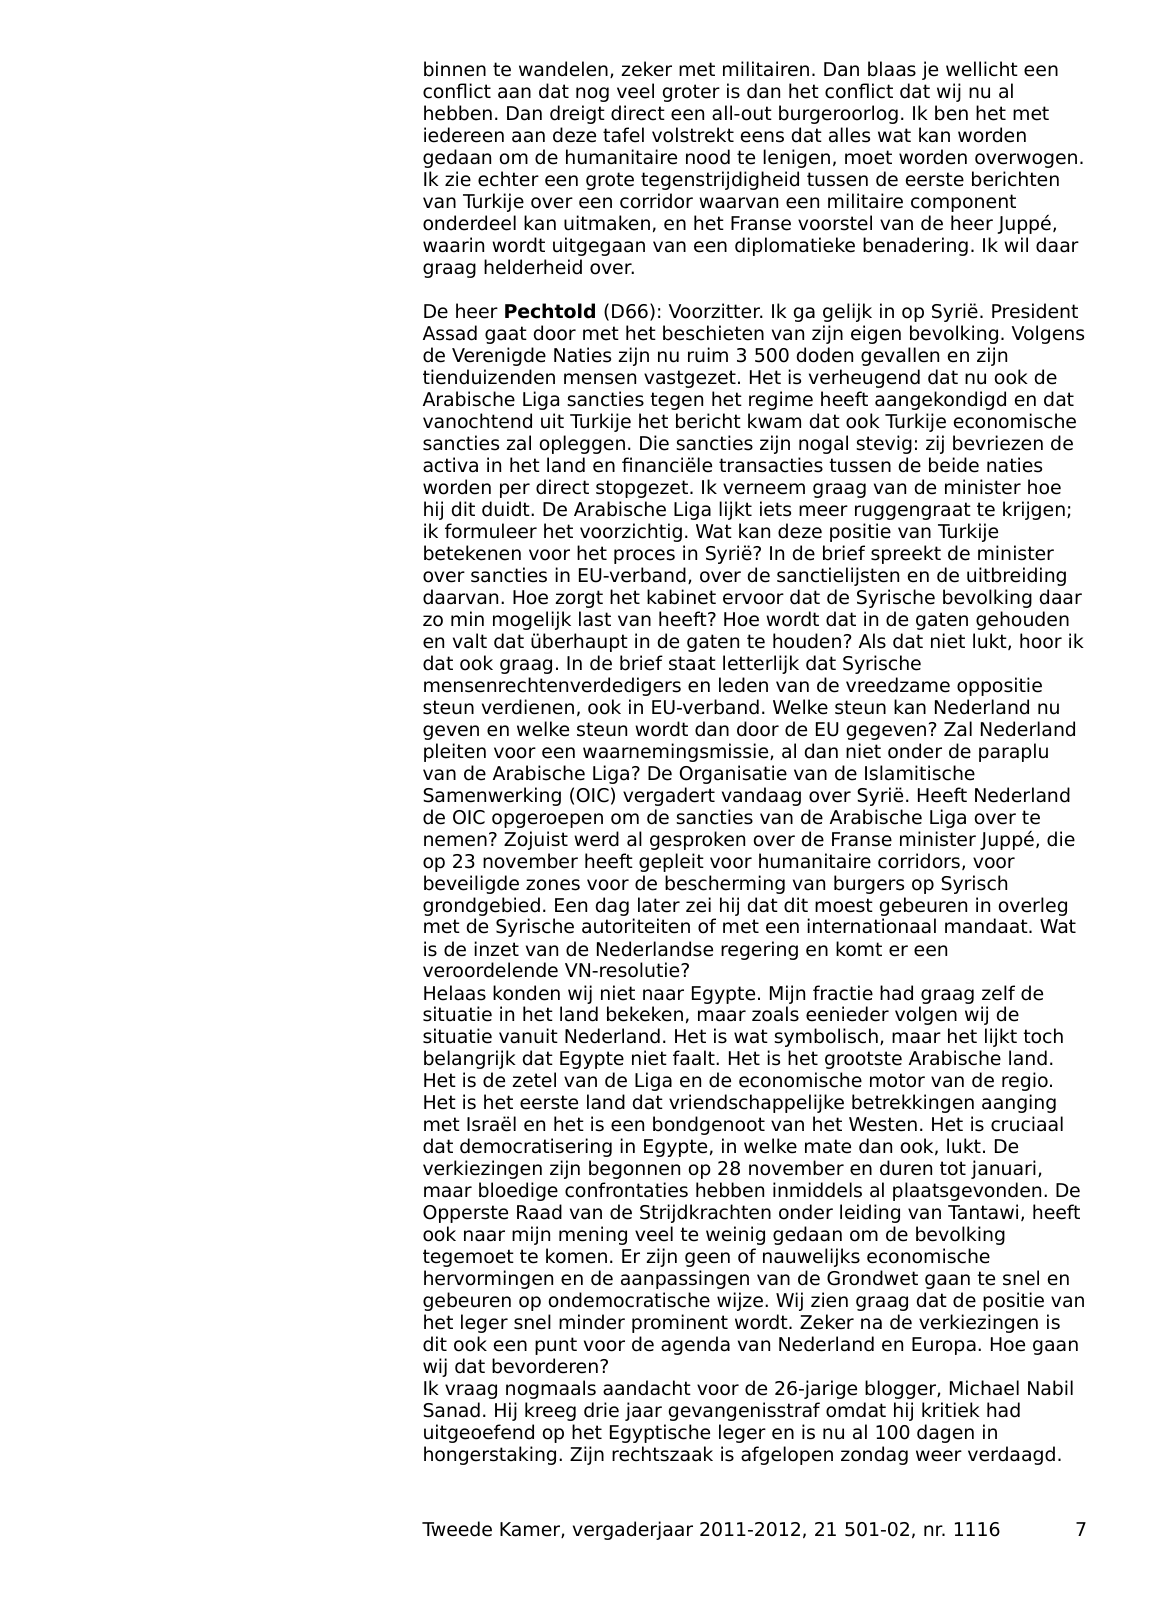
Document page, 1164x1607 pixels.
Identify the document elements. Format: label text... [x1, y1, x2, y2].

text binnen te wandelen, zeker met militairen. Dan blaas je wellicht een conflict aan dat nog veel groter is dan het conflict dat wij nu al hebben. Dan dreigt direct een all-out burgeroorlog. Ik ben het met iedereen aan deze tafel volstrekt eens dat alles wat kan worden gedaan om de humanitaire nood te lenigen, moet worden overwogen. Ik zie echter een grote tegenstrijdigheid tussen de eerste berichten van Turkije over een corridor waarvan een militaire component onderdeel kan uitmaken, en het Franse voorstel van de heer Juppé, waarin wordt uitgegaan van een diplomatieke benadering. Ik wil daar graag helderheid over. [422, 59, 1087, 279]
text Helaas konden wij niet naar Egypte. Mijn fractie had graag zelf de situatie in het land bekeken, maar zoals eenieder volgen wij de situatie vanuit Nederland. Het is wat symbolisch, maar het lijkt toch belangrijk dat Egypte niet faalt. Het is het grootste Arabische land. Het is de zetel van de Liga en de economische motor van de regio. Het is het eerste land dat vriendschappelijke betrekkingen aanging met Israël en het is een bondgenoot van het Westen. Het is cruciaal dat democratisering in Egypte, in welke mate dan ook, lukt. De verkiezingen zijn begonnen op 28 november en duren tot januari, maar bloedige confrontaties hebben inmiddels al plaatsgevonden. De Opperste Raad van de Strijdkrachten onder leiding van Tantawi, heeft ook naar mijn mening veel te weinig gedaan om de bevolking tegemoet te komen. Er zijn geen of nauwelijks economische hervormingen en de aanpassingen van de Grondwet gaan te snel en gebeuren op ondemocratische wijze. Wij zien graag dat de positie van het leger snel minder prominent wordt. Zeker na de verkiezingen is dit ook een punt voor de agenda van Nederland en Europa. Hoe gaan wij dat bevorderen? [422, 982, 1087, 1378]
text Ik vraag nogmaals aandacht voor de 26-jarige blogger, Michael Nabil Sanad. Hij kreeg drie jaar gevangenisstraf omdat hij kritiek had uitgeoefend op het Egyptische leger en is nu al 100 dagen in hongerstaking. Zijn rechtszaak is afgelopen zondag weer verdaagd. [422, 1378, 1087, 1466]
text De heer Pechtold (D66): Voorzitter. Ik ga gelijk in op Syrië. President Assad gaat door met het beschieten van zijn eigen bevolking. Volgens de Verenigde Naties zijn nu ruim 3 500 doden gevallen en zijn tienduizenden mensen vastgezet. Het is verheugend dat nu ook de Arabische Liga sancties tegen het regime heeft aangekondigd en dat vanochtend uit Turkije het bericht kwam dat ook Turkije economische sancties zal opleggen. Die sancties zijn nogal stevig: zij bevriezen de activa in het land en financiële transacties tussen de beide naties worden per direct stopgezet. Ik verneem graag van de minister hoe hij dit duidt. De Arabische Liga lijkt iets meer ruggengraat te krijgen; ik formuleer het voorzichtig. Wat kan deze positie van Turkije betekenen voor het proces in Syrië? In de brief spreekt de minister over sancties in EU-verband, over de sanctielijsten en de uitbreiding daarvan. Hoe zorgt het kabinet ervoor dat de Syrische bevolking daar zo min mogelijk last van heeft? Hoe wordt dat in de gaten gehouden en valt dat überhaupt in de gaten te houden? Als dat niet lukt, hoor ik dat ook graag. In de brief staat letterlijk dat Syrische mensenrechtenverdedigers en leden van de vreedzame oppositie steun verdienen, ook in EU-verband. Welke steun kan Nederland nu geven en welke steun wordt dan door de EU gegeven? Zal Nederland pleiten voor een waarnemingsmissie, al dan niet onder de paraplu van de Arabische Liga? De Organisatie van de Islamitische Samenwerking (OIC) vergadert vandaag over Syrië. Heeft Nederland de OIC opgeroepen om de sancties van de Arabische Liga over te nemen? Zojuist werd al gesproken over de Franse minister Juppé, die op 23 november heeft gepleit voor humanitaire corridors, voor beveiligde zones voor de bescherming van burgers op Syrisch grondgebied. Een dag later zei hij dat dit moest gebeuren in overleg met de Syrische autoriteiten of met een internationaal mandaat. Wat is de inzet van de Nederlandse regering en komt er een veroordelende VN-resolutie? [422, 301, 1087, 982]
